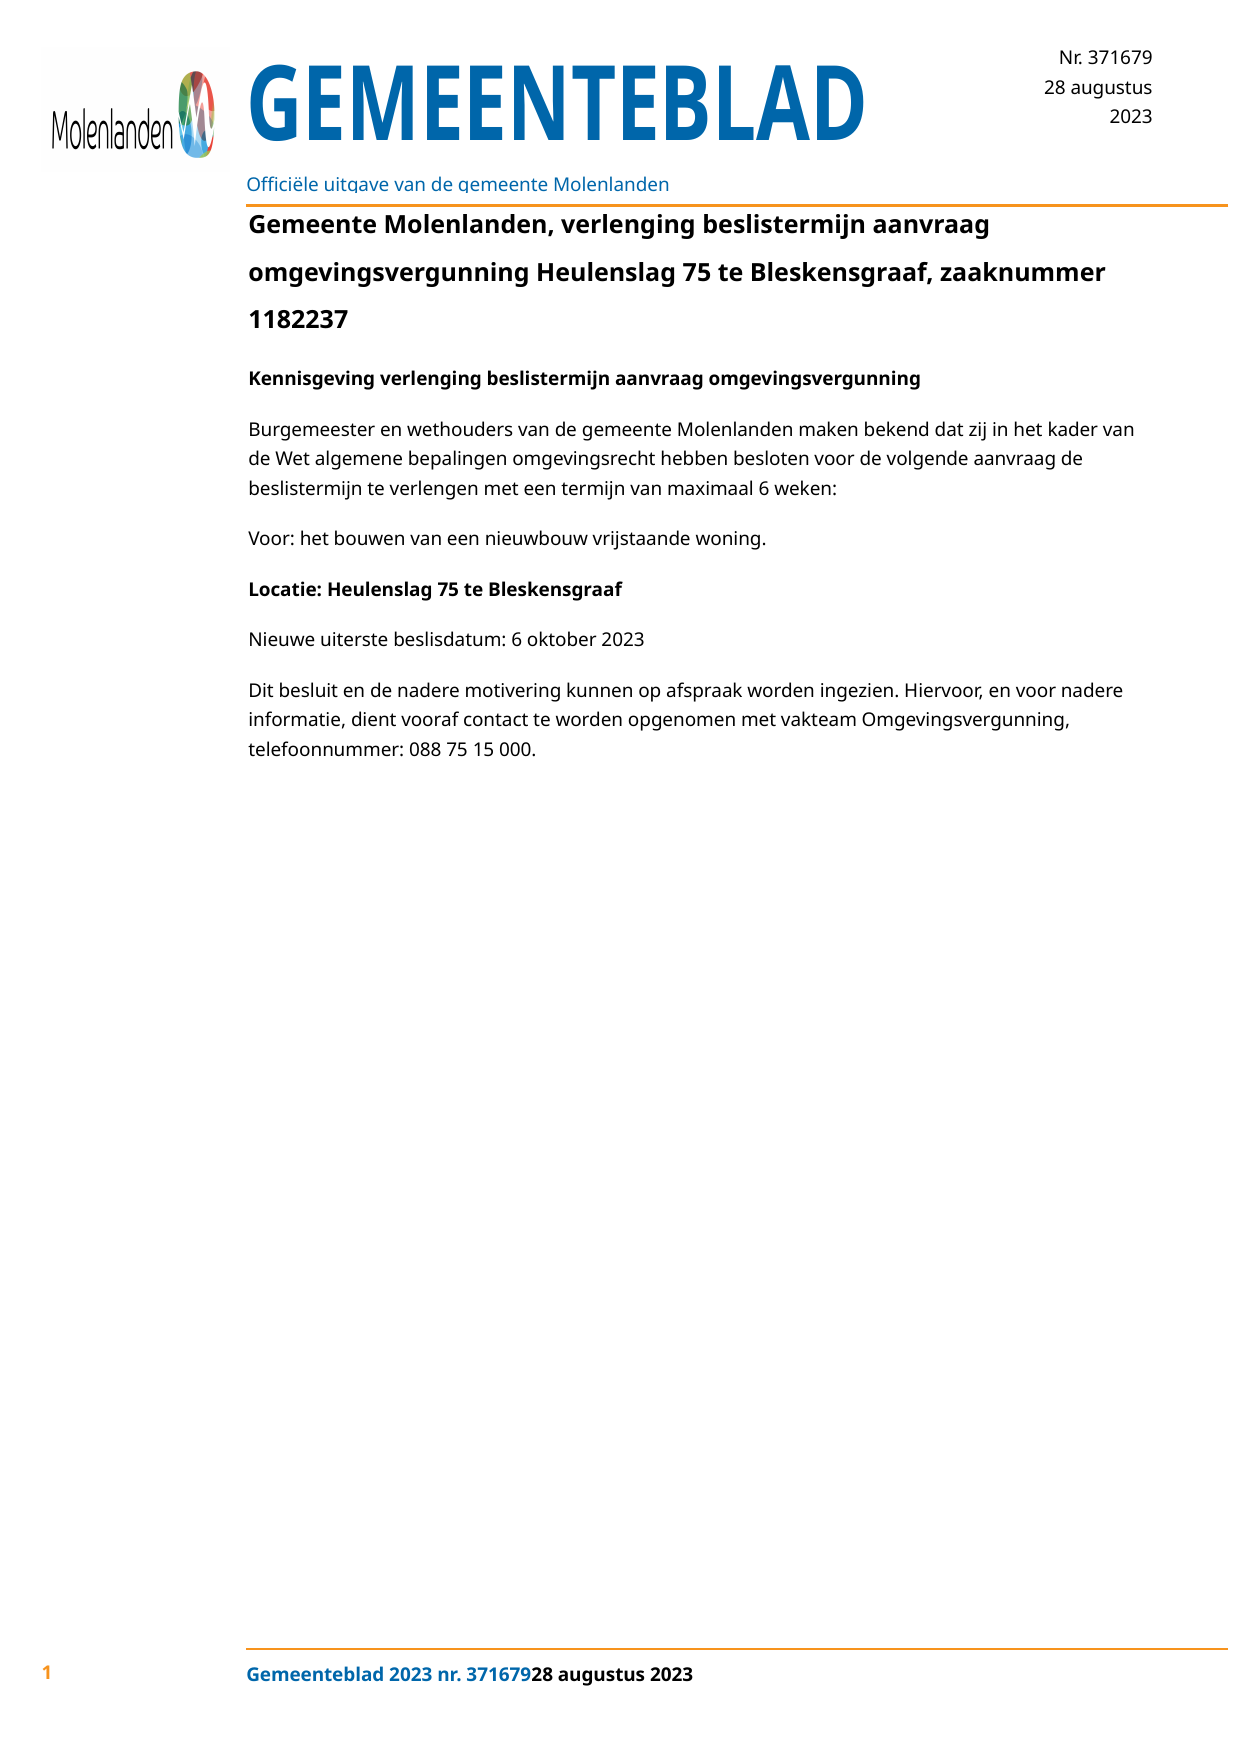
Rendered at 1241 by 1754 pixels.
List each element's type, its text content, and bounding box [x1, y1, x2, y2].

text Burgemeester en wethouders van de gemeente Molenlanden maken bekend dat zij in het kader van de Wet algemene bepalingen omgevingsrecht hebben besloten voor de volgende aanvraag de beslistermijn te verlengen met een termijn van maximaal 6 weken: [248, 416, 1152, 501]
text Locatie: Heulenslag 75 te Bleskensgraaf [248, 576, 1152, 602]
text Voor: het bouwen van een nieuwbouw vrijstaande woning. [248, 526, 1152, 551]
text Nieuwe uiterste beslisdatum: 6 oktober 2023 [248, 626, 1152, 652]
text Kennisgeving verlenging beslistermijn aanvraag omgevingsvergunning [248, 366, 1152, 391]
text Dit besluit en de nadere motivering kunnen op afspraak worden ingezien. Hiervoor, en voor nadere informatie, dient vooraf contact te worden opgenomen met vakteam Omgevingsvergunning, telefoonnummer: 088 75 15 000. [248, 677, 1152, 762]
picture [41, 47, 231, 172]
text Gemeente Molenlanden, verlenging beslistermijn aanvraag omgevingsvergunning Heulenslag 75 te Bleskensgraaf, zaaknummer 1182237 [248, 207, 1152, 336]
